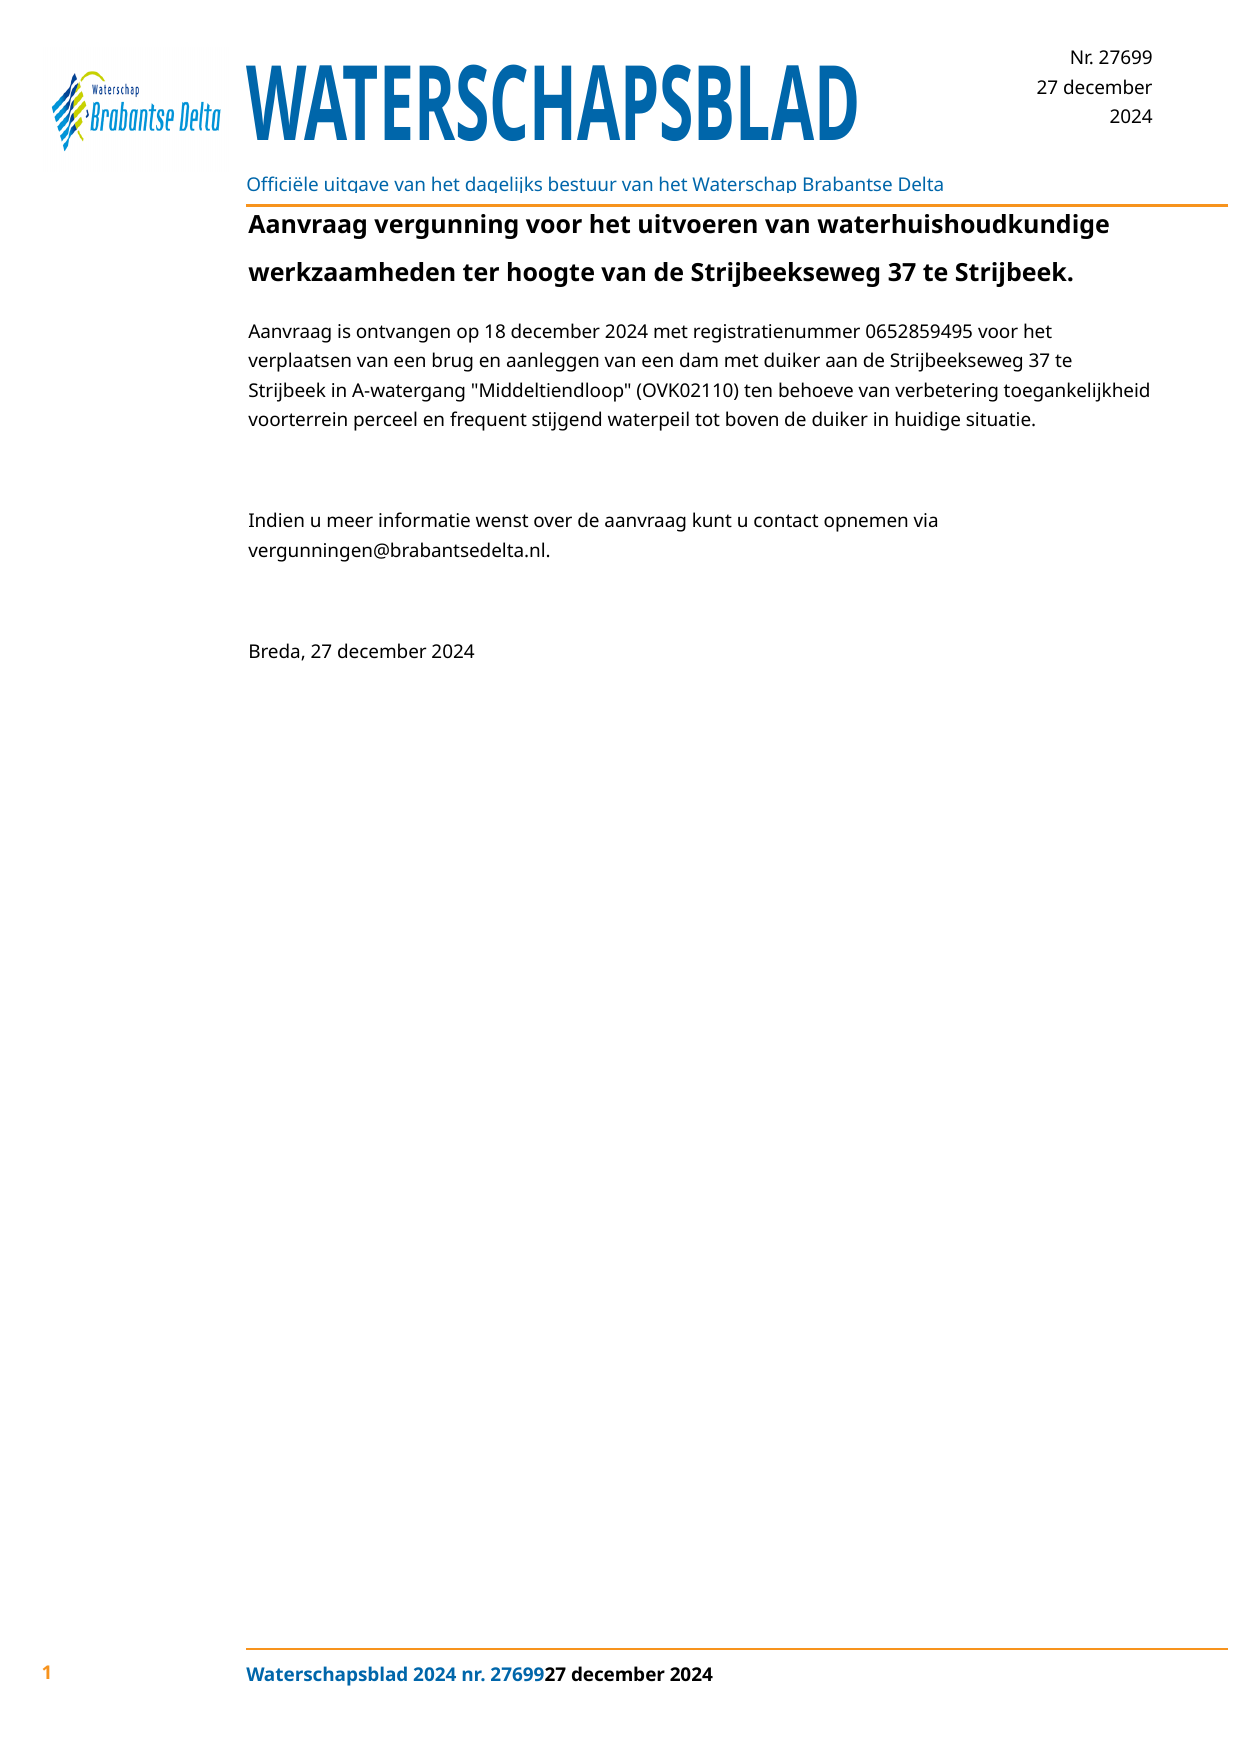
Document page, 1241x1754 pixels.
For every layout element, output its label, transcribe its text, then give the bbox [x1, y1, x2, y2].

picture [41, 47, 231, 172]
text Aanvraag is ontvangen op 18 december 2024 met registratienummer 0652859495 voor het verplaatsen van een brug en aanleggen van een dam met duiker aan de Strijbeekseweg 37 te Strijbeek in A-watergang "Middeltiendloop" (OVK02110) ten behoeve van verbetering toegankelijkheid voorterrein perceel en frequent stijgend waterpeil tot boven de duiker in huidige situatie. [248, 318, 1152, 432]
text Indien u meer informatie wenst over de aanvraag kunt u contact opnemen via vergunningen@brabantsedelta.nl. [248, 507, 1152, 563]
text Aanvraag vergunning voor het uitvoeren van waterhuishoudkundige werkzaamheden ter hoogte van de Strijbeekseweg 37 te Strijbeek. [248, 207, 1152, 288]
text Breda, 27 december 2024 [248, 638, 1152, 664]
